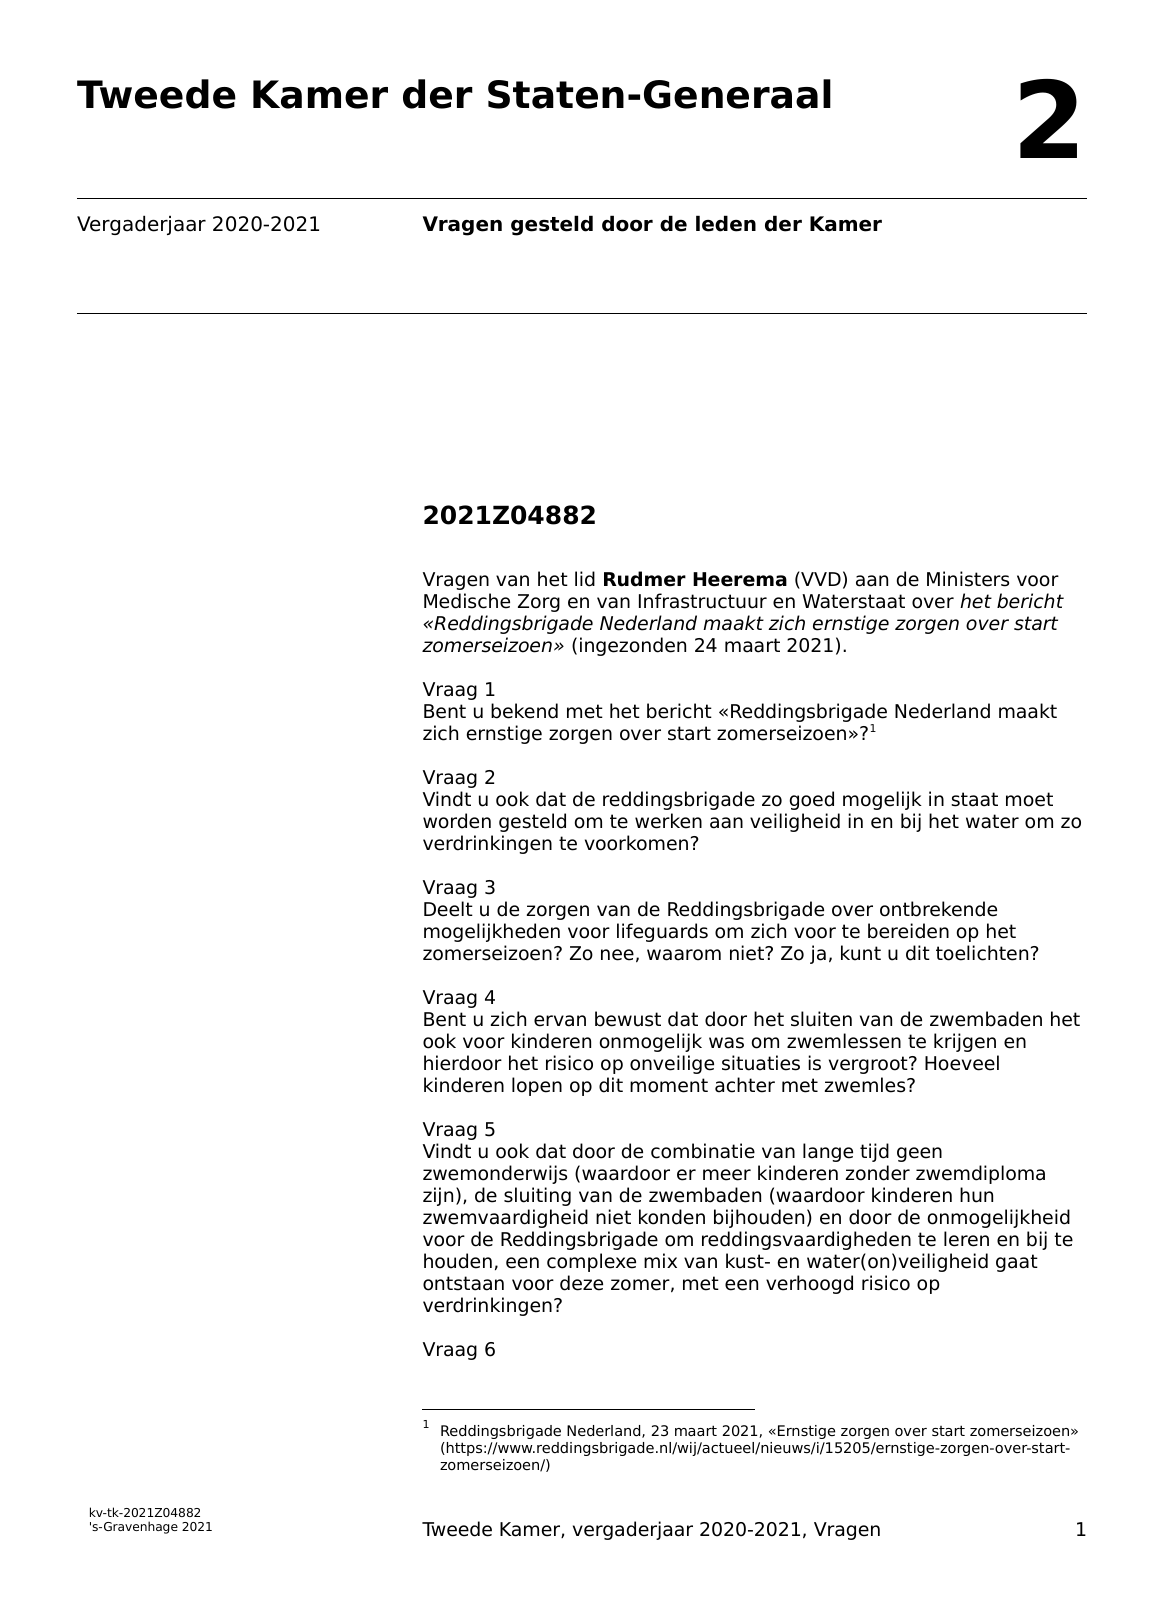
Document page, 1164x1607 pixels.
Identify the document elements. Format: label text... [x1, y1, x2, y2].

text 2021Z04882 [422, 501, 1087, 531]
text Vindt u ook dat de reddingsbrigade zo goed mogelijk in staat moet worden gesteld om te werken aan veiligheid in en bij het water om zo verdrinkingen te voorkomen? [422, 789, 1087, 855]
text 's-Gravenhage 2021 [88, 1520, 323, 1534]
text Reddingsbrigade Nederland, 23 maart 2021, «Ernstige zorgen over start zomerseizoen» (https://www.reddingsbrigade.nl/wij/actueel/nieuws/i/15205/ernstige-zorgen-over-start-zomerseizoen/) [422, 1418, 1087, 1474]
table_cell Vergaderjaar 2020-2021 [77, 199, 422, 313]
table_header Tweede Kamer der Staten-Generaal [77, 59, 886, 198]
text Vindt u ook dat door de combinatie van lange tijd geen zwemonderwijs (waardoor er meer kinderen zonder zwemdiploma zijn), de sluiting van de zwembaden (waardoor kinderen hun zwemvaardigheid niet konden bijhouden) en door de onmogelijkheid voor de Reddingsbrigade om reddingsvaardigheden te leren en bij te houden, een complexe mix van kust- en water(on)veiligheid gaat ontstaan voor deze zomer, met een verhoogd risico op verdrinkingen? [422, 1141, 1087, 1317]
text Vraag 6 [422, 1339, 1087, 1361]
text Vraag 1 [422, 679, 1087, 701]
text Vraag 5 [422, 1119, 1087, 1141]
text Bent u zich ervan bewust dat door het sluiten van de zwembaden het ook voor kinderen onmogelijk was om zwemlessen te krijgen en hierdoor het risico op onveilige situaties is vergroot? Hoeveel kinderen lopen op dit moment achter met zwemles? [422, 1009, 1087, 1097]
table_cell Vragen gesteld door de leden der Kamer [422, 199, 1087, 313]
text Deelt u de zorgen van de Reddingsbrigade over ontbrekende mogelijkheden voor lifeguards om zich voor te bereiden op het zomerseizoen? Zo nee, waarom niet? Zo ja, kunt u dit toelichten? [422, 899, 1087, 965]
text kv-tk-2021Z04882 [88, 1506, 323, 1520]
text Bent u bekend met het bericht «Reddingsbrigade Nederland maakt zich ernstige zorgen over start zomerseizoen»? [422, 701, 1087, 745]
text Vraag 4 [422, 987, 1087, 1009]
text Vraag 2 [422, 767, 1087, 789]
text Vragen van het lid Rudmer Heerema (VVD) aan de Ministers voor Medische Zorg en van Infrastructuur en Waterstaat over het bericht «Reddingsbrigade Nederland maakt zich ernstige zorgen over start zomerseizoen» (ingezonden 24 maart 2021). [422, 569, 1087, 657]
text Vraag 3 [422, 877, 1087, 899]
table_header 2 [886, 59, 1087, 198]
